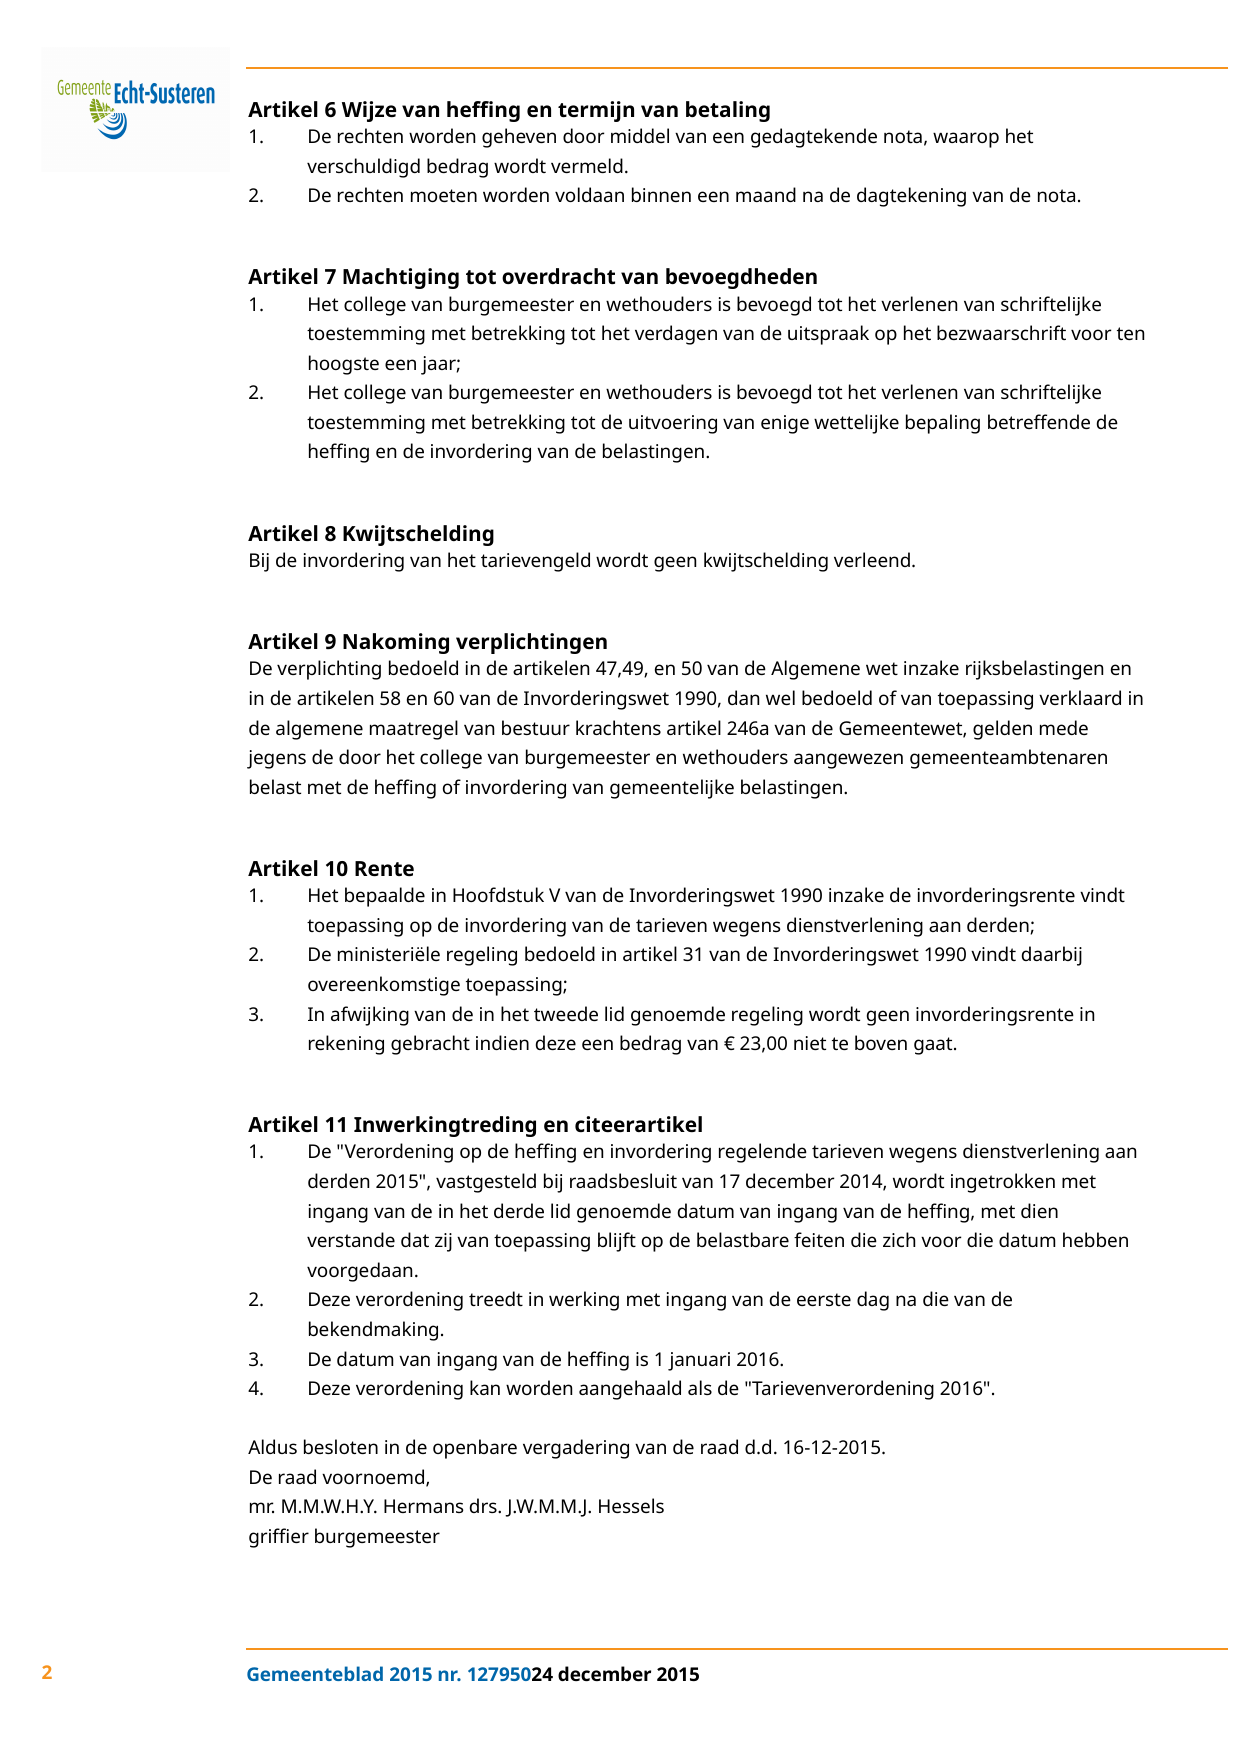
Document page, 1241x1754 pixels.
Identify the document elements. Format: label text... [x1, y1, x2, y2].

text Artikel 7 Machtiging tot overdracht van bevoegdheden [248, 262, 1152, 291]
text De raad voornoemd, [248, 1464, 1152, 1490]
list In afwijking van de in het tweede lid genoemde regeling wordt geen invorderingsrente in rekening gebracht indien deze een bedrag van € 23,00 niet te boven gaat. [248, 1001, 1152, 1056]
text Artikel 10 Rente [248, 854, 1152, 882]
text De verplichting bedoeld in de artikelen 47,49, en 50 van de Algemene wet inzake rijksbelastingen en in de artikelen 58 en 60 van de Invorderingswet 1990, dan wel bedoeld of van toepassing verklaard in de algemene maatregel van bestuur krachtens artikel 246a van de Gemeentewet, gelden mede jegens de door het college van burgemeester en wethouders aangewezen gemeenteambtenaren belast met de heffing of invordering van gemeentelijke belastingen. [248, 656, 1152, 800]
text Aldus besloten in de openbare vergadering van de raad d.d. 16-12-2015. [248, 1434, 1152, 1460]
list Het college van burgemeester en wethouders is bevoegd tot het verlenen van schriftelijke toestemming met betrekking tot het verdagen van de uitspraak op het bezwaarschrift voor ten hoogste een jaar; [248, 291, 1152, 376]
picture [41, 47, 231, 172]
list De "Verordening op de heffing en invordering regelende tarieven wegens dienstverlening aan derden 2015", vastgesteld bij raadsbesluit van 17 december 2014, wordt ingetrokken met ingang van de in het derde lid genoemde datum van ingang van de heffing, met dien verstande dat zij van toepassing blijft op de belastbare feiten die zich voor die datum hebben voorgedaan. [248, 1139, 1152, 1283]
list Het college van burgemeester en wethouders is bevoegd tot het verlenen van schriftelijke toestemming met betrekking tot de uitvoering van enige wettelijke bepaling betreffende de heffing en de invordering van de belastingen. [248, 379, 1152, 464]
text Artikel 6 Wijze van heffing en termijn van betaling [248, 95, 1152, 123]
text mr. M.M.W.H.Y. Hermans drs. J.W.M.M.J. Hessels [248, 1494, 1152, 1519]
list Het bepaalde in Hoofdstuk V van de Invorderingswet 1990 inzake de invorderingsrente vindt toepassing op de invordering van de tarieven wegens dienstverlening aan derden; [248, 882, 1152, 938]
text Bij de invordering van het tarievengeld wordt geen kwijtschelding verleend. [248, 547, 1152, 573]
text Artikel 11 Inwerkingtreding en citeerartikel [248, 1110, 1152, 1139]
text Artikel 8 Kwijtschelding [248, 519, 1152, 547]
list De ministeriële regeling bedoeld in artikel 31 van de Invorderingswet 1990 vindt daarbij overeenkomstige toepassing; [248, 942, 1152, 997]
list De rechten worden geheven door middel van een gedagtekende nota, waarop het verschuldigd bedrag wordt vermeld. [248, 123, 1152, 178]
list De datum van ingang van de heffing is 1 januari 2016. [248, 1346, 1152, 1372]
list Deze verordening kan worden aangehaald als de "Tarievenverordening 2016". [248, 1375, 1152, 1401]
text Artikel 9 Nakoming verplichtingen [248, 627, 1152, 656]
list De rechten moeten worden voldaan binnen een maand na de dagtekening van de nota. [248, 182, 1152, 208]
list Deze verordening treedt in werking met ingang van de eerste dag na die van de bekendmaking. [248, 1287, 1152, 1342]
text griffier burgemeester [248, 1523, 1152, 1549]
